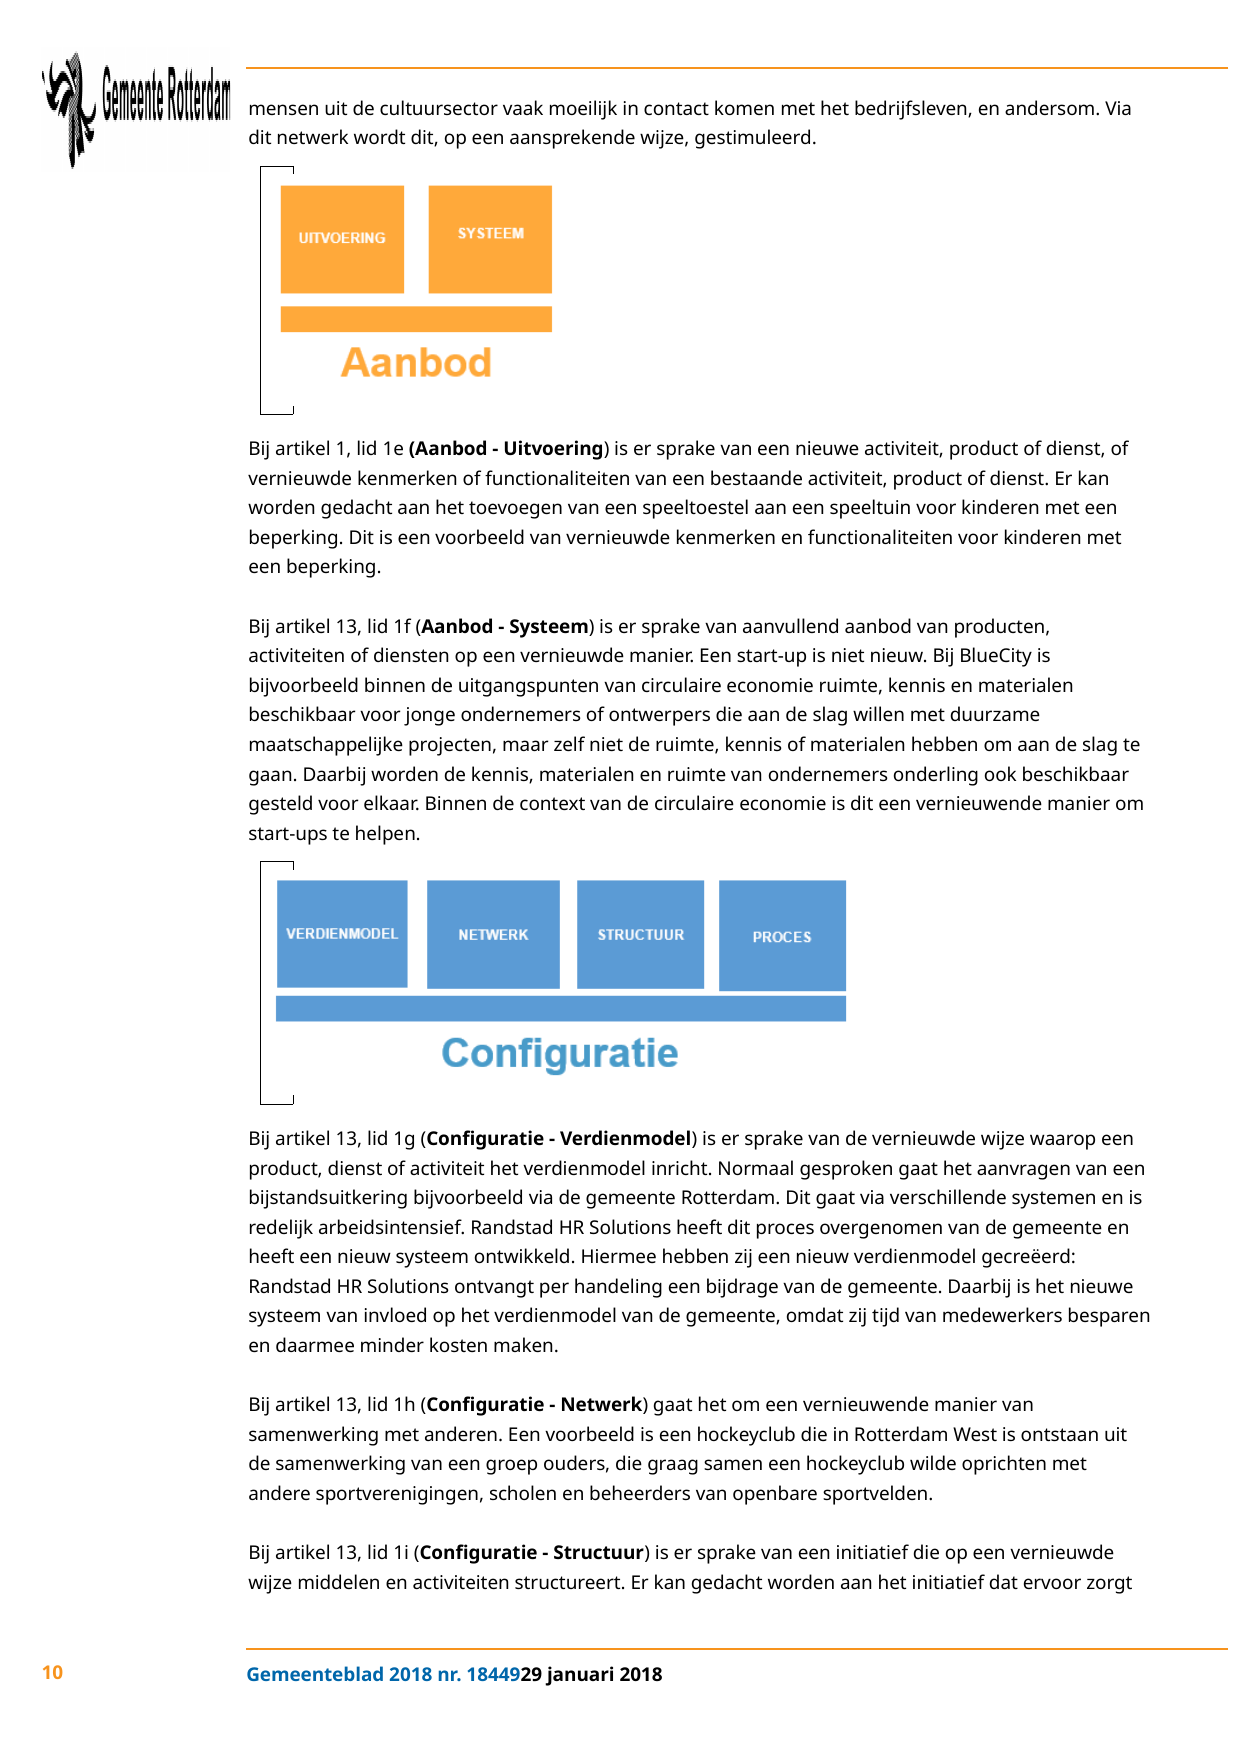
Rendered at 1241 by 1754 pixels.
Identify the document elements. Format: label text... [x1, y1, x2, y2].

text Bij artikel 13, lid 1i (Configuratie - Structuur) is er sprake van een initiatief die op een vernieuwde wijze middelen en activiteiten structureert. Er kan gedacht worden aan het initiatief dat ervoor zorgt [248, 1539, 1152, 1594]
text mensen uit de cultuursector vaak moeilijk in contact komen met het bedrijfsleven, en andersom. Via dit netwerk wordt dit, op een aansprekende wijze, gestimuleerd. [248, 95, 1152, 150]
picture [268, 174, 565, 406]
text Bij artikel 13, lid 1h (Configuratie - Netwerk) gaat het om een vernieuwende manier van samenwerking met anderen. Een voorbeeld is een hockeyclub die in Rotterdam West is ontstaan uit de samenwerking van een groep ouders, die graag samen een hockeyclub wilde oprichten met andere sportverenigingen, scholen en beheerders van openbare sportvelden. [248, 1391, 1152, 1506]
text Bij artikel 13, lid 1f (Aanbod - Systeem) is er sprake van aanvullend aanbod van producten, activiteiten of diensten op een vernieuwde manier. Een start-up is niet nieuw. Bij BlueCity is bijvoorbeeld binnen de uitgangspunten van circulaire economie ruimte, kennis en materialen beschikbaar voor jonge ondernemers of ontwerpers die aan de slag willen met duurzame maatschappelijke projecten, maar zelf niet de ruimte, kennis of materialen hebben om aan de slag te gaan. Daarbij worden de kennis, materialen en ruimte van ondernemers onderling ook beschikbaar gesteld voor elkaar. Binnen de context van de circulaire economie is dit een vernieuwende manier om start-ups te helpen. [248, 613, 1152, 846]
picture [41, 47, 231, 172]
picture [268, 870, 860, 1095]
text Bij artikel 1, lid 1e (Aanbod - Uitvoering) is er sprake van een nieuwe activiteit, product of dienst, of vernieuwde kenmerken of functionaliteiten van een bestaande activiteit, product of dienst. Er kan worden gedacht aan het toevoegen van een speeltoestel aan een speeltuin voor kinderen met een beperking. Dit is een voorbeeld van vernieuwde kenmerken en functionaliteiten voor kinderen met een beperking. [248, 435, 1152, 579]
text Bij artikel 13, lid 1g (Configuratie - Verdienmodel) is er sprake van de vernieuwde wijze waarop een product, dienst of activiteit het verdienmodel inricht. Normaal gesproken gaat het aanvragen van een bijstandsuitkering bijvoorbeeld via de gemeente Rotterdam. Dit gaat via verschillende systemen en is redelijk arbeidsintensief. Randstad HR Solutions heeft dit proces overgenomen van de gemeente en heeft een nieuw systeem ontwikkeld. Hiermee hebben zij een nieuw verdienmodel gecreëerd: Randstad HR Solutions ontvangt per handeling een bijdrage van de gemeente. Daarbij is het nieuwe systeem van invloed op het verdienmodel van de gemeente, omdat zij tijd van medewerkers besparen en daarmee minder kosten maken. [248, 1125, 1152, 1358]
